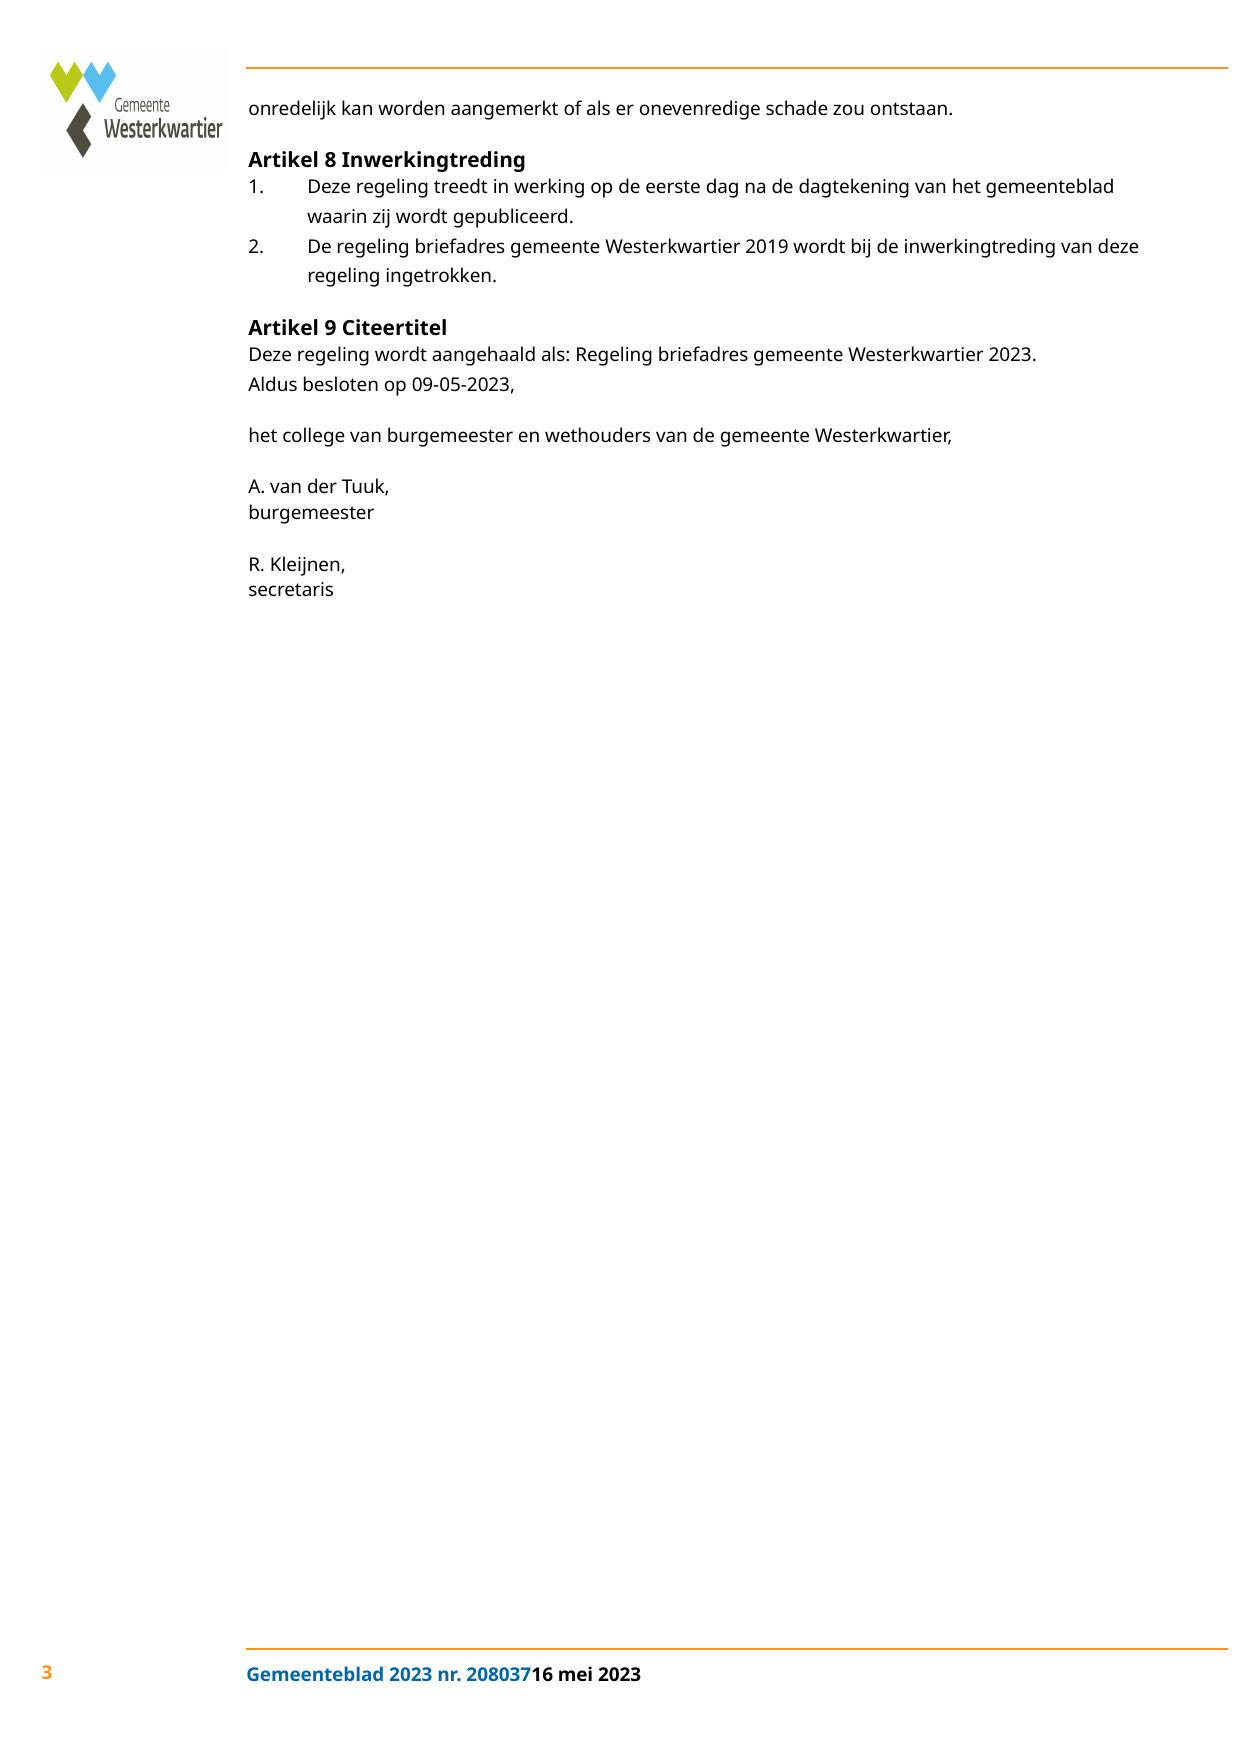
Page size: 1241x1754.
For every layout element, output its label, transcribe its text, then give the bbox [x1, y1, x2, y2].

text Artikel 8 Inwerkingtreding [248, 145, 1152, 174]
text R. Kleijnen, [248, 551, 1152, 577]
text Deze regeling wordt aangehaald als: Regeling briefadres gemeente Westerkwartier 2023. [248, 341, 1152, 367]
text Artikel 9 Citeertitel [248, 313, 1152, 341]
text onredelijk kan worden aangemerkt of als er onevenredige schade zou ontstaan. [248, 95, 1152, 121]
list Deze regeling treedt in werking op de eerste dag na de dagtekening van het gemeenteblad waarin zij wordt gepubliceerd. [248, 174, 1152, 229]
text het college van burgemeester en wethouders van de gemeente Westerkwartier, [248, 422, 1152, 448]
text secretaris [248, 577, 1152, 602]
text A. van der Tuuk, [248, 474, 1152, 499]
text burgemeester [248, 499, 1152, 525]
picture [41, 47, 231, 172]
text Aldus besloten op 09-05-2023, [248, 371, 1152, 397]
list De regeling briefadres gemeente Westerkwartier 2019 wordt bij de inwerkingtreding van deze regeling ingetrokken. [248, 233, 1152, 288]
